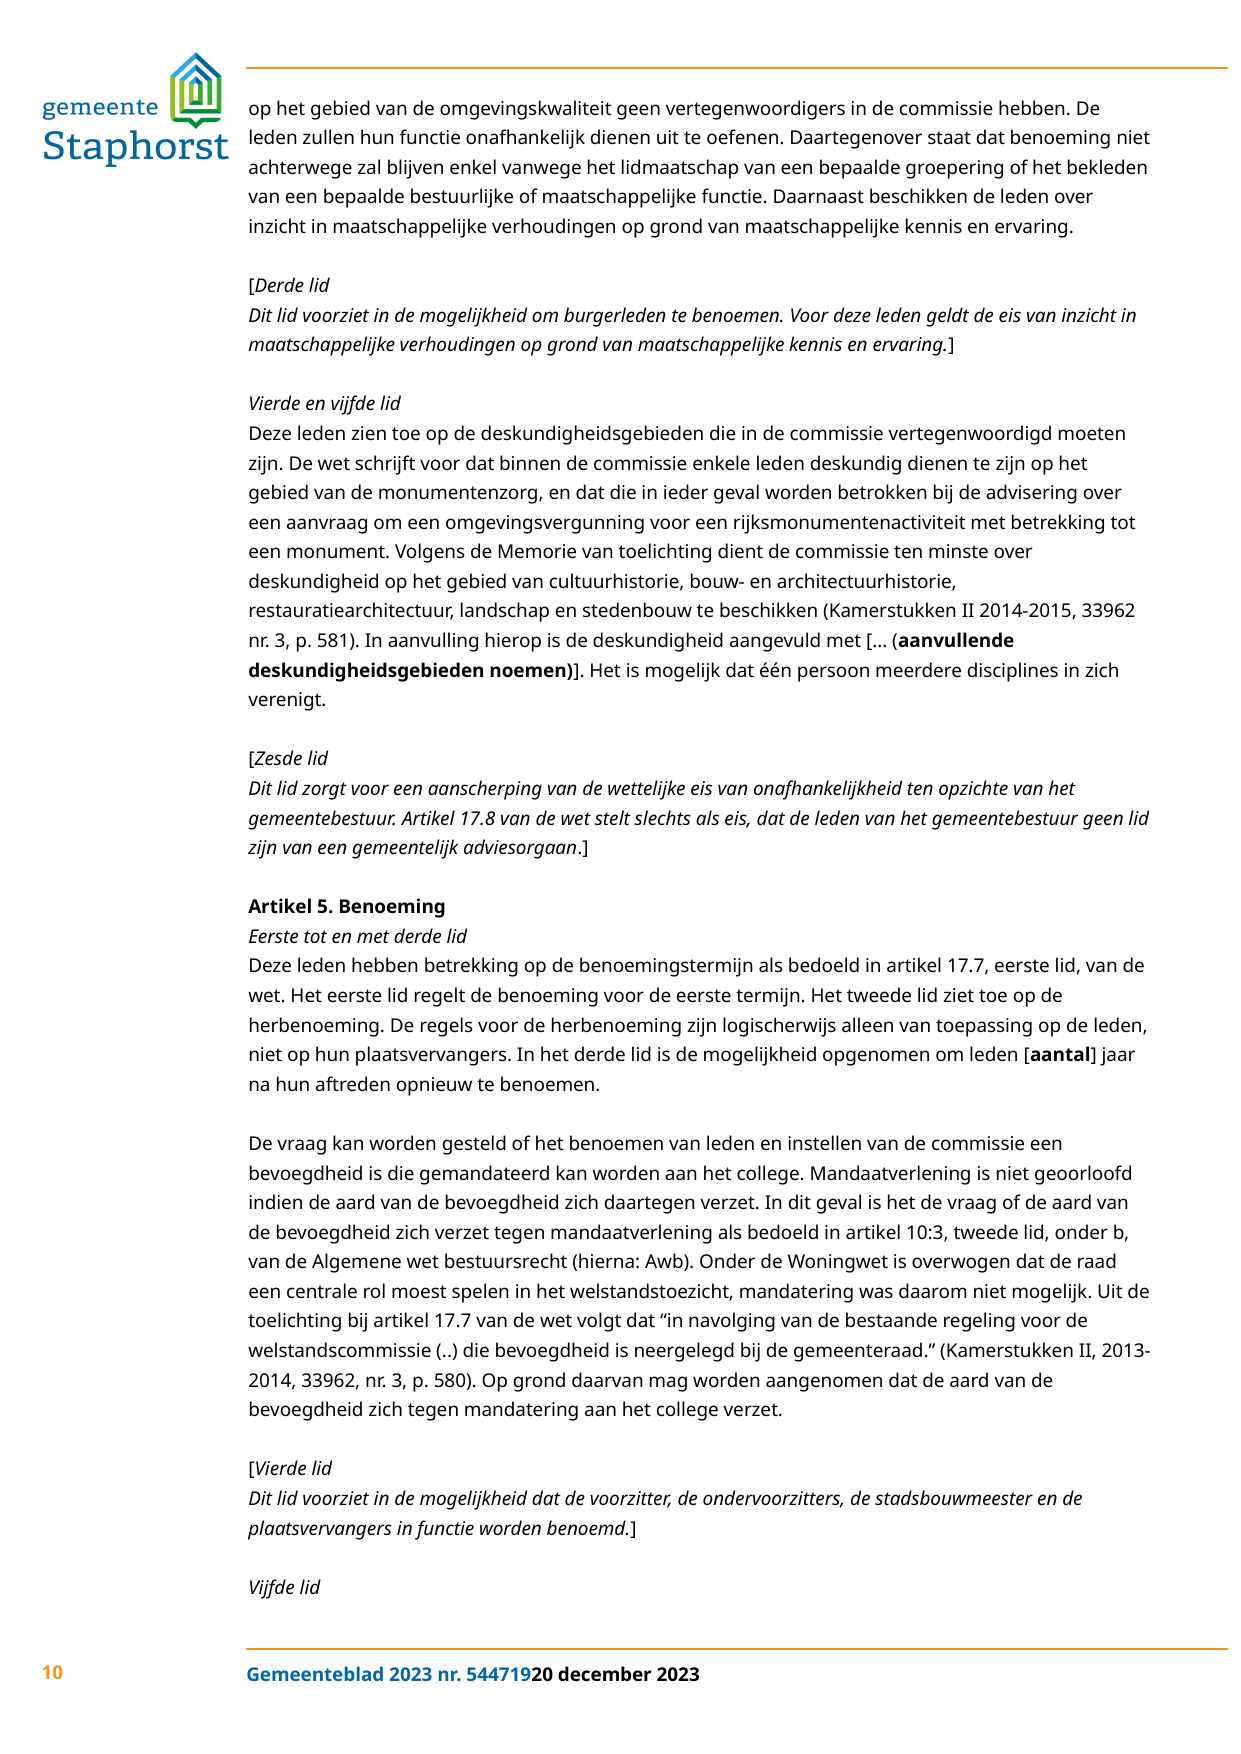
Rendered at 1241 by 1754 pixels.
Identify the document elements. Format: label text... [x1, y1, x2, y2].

text De vraag kan worden gesteld of het benoemen van leden en instellen van de commissie een bevoegdheid is die gemandateerd kan worden aan het college. Mandaatverlening is niet geoorloofd indien de aard van de bevoegdheid zich daartegen verzet. In dit geval is het de vraag of de aard van de bevoegdheid zich verzet tegen mandaatverlening als bedoeld in artikel 10:3, tweede lid, onder b, van de Algemene wet bestuursrecht (hierna: Awb). Onder de Woningwet is overwogen dat de raad een centrale rol moest spelen in het welstandstoezicht, mandatering was daarom niet mogelijk. Uit de toelichting bij artikel 17.7 van de wet volgt dat “in navolging van de bestaande regeling voor de welstandscommissie (..) die bevoegdheid is neergelegd bij de gemeenteraad.” (Kamerstukken II, 2013-2014, 33962, nr. 3, p. 580). Op grond daarvan mag worden aangenomen dat de aard van de bevoegdheid zich tegen mandatering aan het college verzet. [248, 1130, 1152, 1422]
text Dit lid voorziet in de mogelijkheid om burgerleden te benoemen. Voor deze leden geldt de eis van inzicht in maatschappelijke verhoudingen op grond van maatschappelijke kennis en ervaring.] [248, 302, 1152, 357]
text Deze leden hebben betrekking op de benoemingstermijn als bedoeld in artikel 17.7, eerste lid, van de wet. Het eerste lid regelt de benoeming voor de eerste termijn. Het tweede lid ziet toe op de herbenoeming. De regels voor de herbenoeming zijn logischerwijs alleen van toepassing op de leden, niet op hun plaatsvervangers. In het derde lid is de mogelijkheid opgenomen om leden [aantal] jaar na hun aftreden opnieuw te benoemen. [248, 953, 1152, 1097]
text Artikel 5. Benoeming [248, 893, 1152, 919]
text op het gebied van de omgevingskwaliteit geen vertegenwoordigers in de commissie hebben. De leden zullen hun functie onafhankelijk dienen uit te oefenen. Daartegenover staat dat benoeming niet achterwege zal blijven enkel vanwege het lidmaatschap van een bepaalde groepering of het bekleden van een bepaalde bestuurlijke of maatschappelijke functie. Daarnaast beschikken de leden over inzicht in maatschappelijke verhoudingen op grond van maatschappelijke kennis en ervaring. [248, 95, 1152, 239]
text Deze leden zien toe op de deskundigheidsgebieden die in de commissie vertegenwoordigd moeten zijn. De wet schrijft voor dat binnen de commissie enkele leden deskundig dienen te zijn op het gebied van de monumentenzorg, en dat die in ieder geval worden betrokken bij de advisering over een aanvraag om een omgevingsvergunning voor een rijksmonumentenactiviteit met betrekking tot een monument. Volgens de Memorie van toelichting dient de commissie ten minste over deskundigheid op het gebied van cultuurhistorie, bouw- en architectuurhistorie, restauratiearchitectuur, landschap en stedenbouw te beschikken (Kamerstukken II 2014-2015, 33962 nr. 3, p. 581). In aanvulling hierop is de deskundigheid aangevuld met [… (aanvullende deskundigheidsgebieden noemen)]. Het is mogelijk dat één persoon meerdere disciplines in zich verenigt. [248, 420, 1152, 712]
text Dit lid zorgt voor een aanscherping van de wettelijke eis van onafhankelijkheid ten opzichte van het gemeentebestuur. Artikel 17.8 van de wet stelt slechts als eis, dat de leden van het gemeentebestuur geen lid zijn van een gemeentelijk adviesorgaan.] [248, 775, 1152, 860]
text Vijfde lid [248, 1574, 1152, 1600]
text [Zesde lid [248, 746, 1152, 771]
text [Vierde lid [248, 1456, 1152, 1481]
text Vierde en vijfde lid [248, 391, 1152, 416]
text [Derde lid [248, 272, 1152, 298]
picture [41, 47, 231, 172]
text Dit lid voorziet in de mogelijkheid dat de voorzitter, de ondervoorzitters, de stadsbouwmeester en de plaatsvervangers in functie worden benoemd.] [248, 1485, 1152, 1541]
text Eerste tot en met derde lid [248, 923, 1152, 949]
